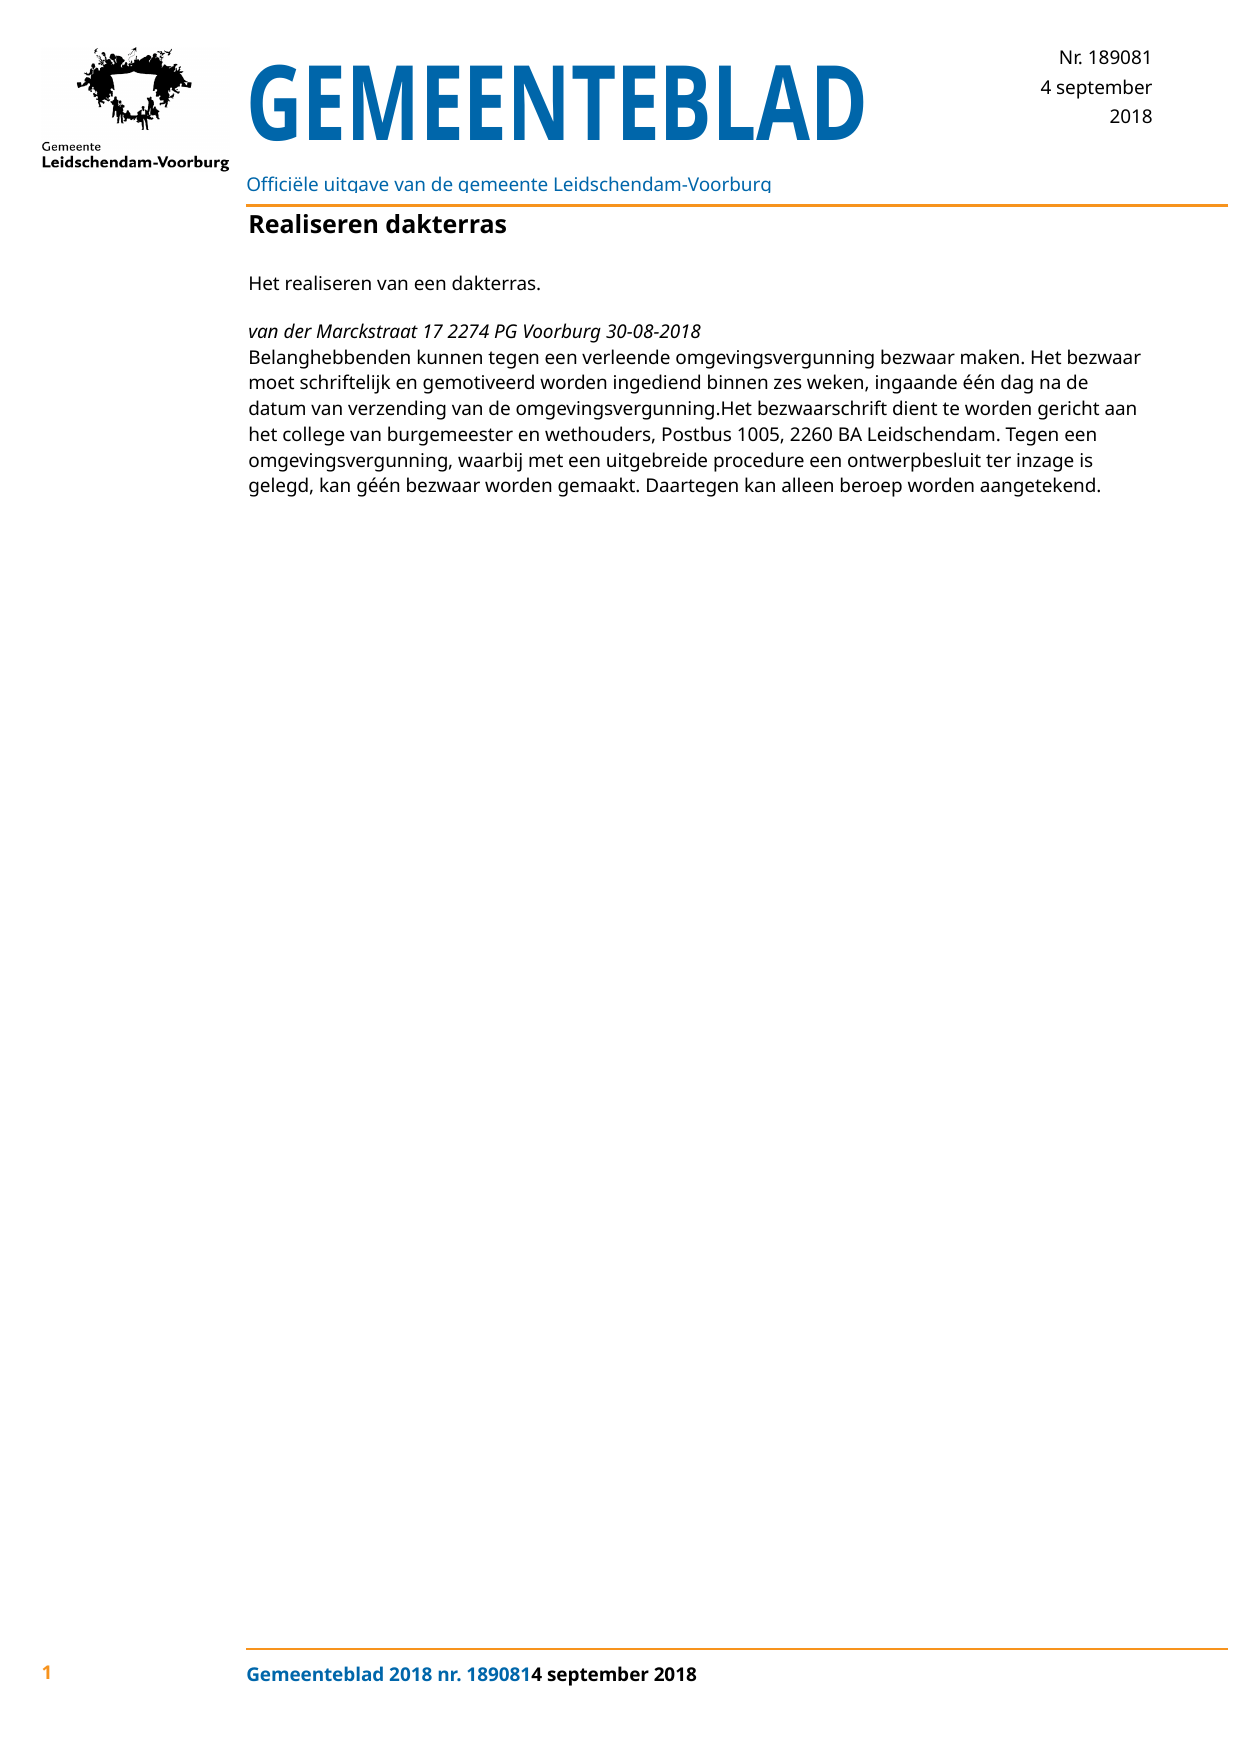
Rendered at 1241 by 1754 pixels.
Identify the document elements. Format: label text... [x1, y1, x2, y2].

text van der Marckstraat 17 2274 PG Voorburg 30-08-2018 [248, 318, 1152, 344]
text Belanghebbenden kunnen tegen een verleende omgevingsvergunning bezwaar maken. Het bezwaar moet schriftelijk en gemotiveerd worden ingediend binnen zes weken, ingaande één dag na de datum van verzending van de omgevingsvergunning.Het bezwaarschrift dient te worden gericht aan het college van burgemeester en wethouders, Postbus 1005, 2260 BA Leidschendam. Tegen een omgevingsvergunning, waarbij met een uitgebreide procedure een ontwerpbesluit ter inzage is gelegd, kan géén bezwaar worden gemaakt. Daartegen kan alleen beroep worden aangetekend. [248, 344, 1152, 498]
text Realiseren dakterras [248, 207, 1152, 241]
picture [41, 47, 231, 172]
text Het realiseren van een dakterras. [248, 270, 1152, 296]
